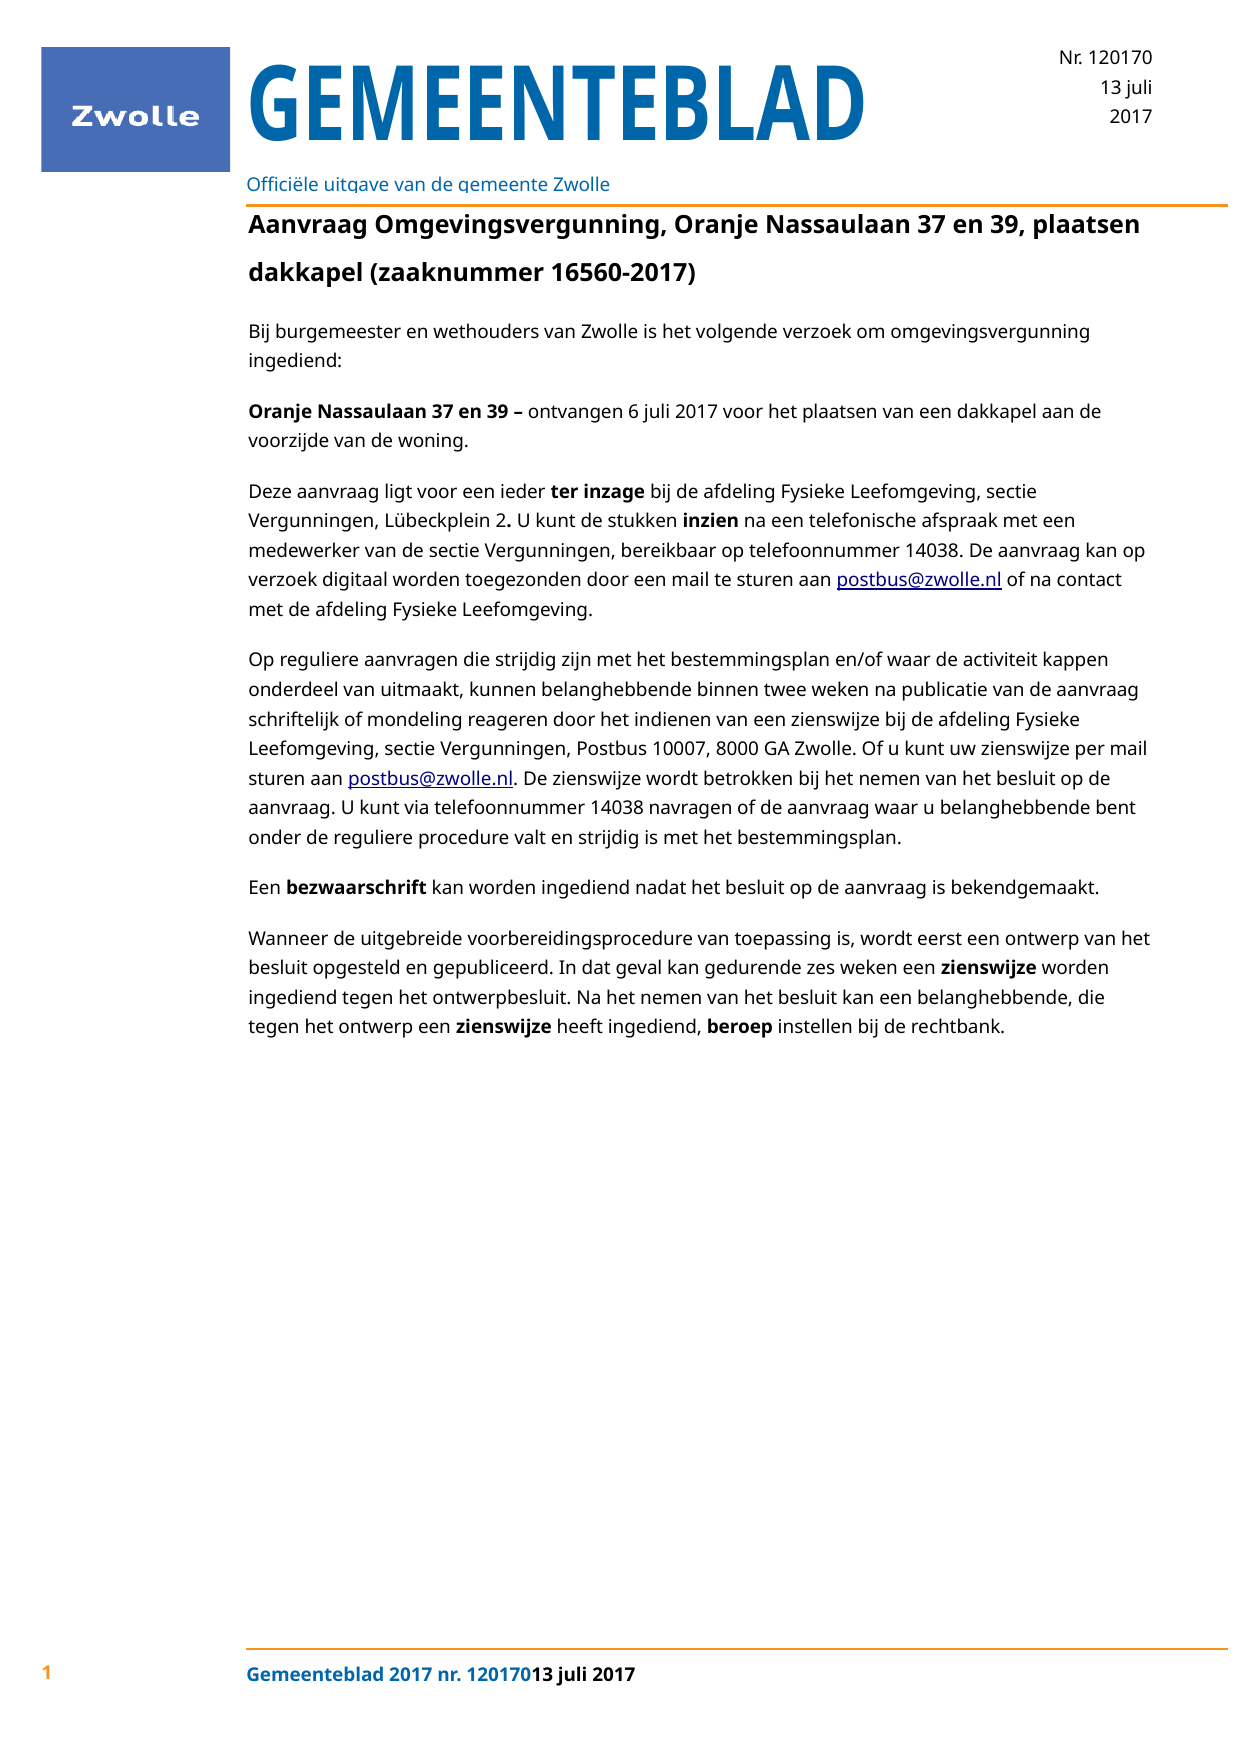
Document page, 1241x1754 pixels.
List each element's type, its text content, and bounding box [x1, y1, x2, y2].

text Een bezwaarschrift kan worden ingediend nadat het besluit op de aanvraag is bekendgemaakt. [248, 874, 1152, 900]
text Bij burgemeester en wethouders van Zwolle is het volgende verzoek om omgevingsvergunning ingediend: [248, 318, 1152, 373]
text Oranje Nassaulaan 37 en 39 – ontvangen 6 juli 2017 voor het plaatsen van een dakkapel aan de voorzijde van de woning. [248, 398, 1152, 453]
text Op reguliere aanvragen die strijdig zijn met het bestemmingsplan en/of waar de activiteit kappen onderdeel van uitmaakt, kunnen belanghebbende binnen twee weken na publicatie van de aanvraag schriftelijk of mondeling reageren door het indienen van een zienswijze bij de afdeling Fysieke Leefomgeving, sectie Vergunningen, Postbus 10007, 8000 GA Zwolle. Of u kunt uw zienswijze per mail sturen aan postbus@zwolle.nl. De zienswijze wordt betrokken bij het nemen van het besluit op de aanvraag. U kunt via telefoonnummer 14038 navragen of de aanvraag waar u belanghebbende bent onder de reguliere procedure valt en strijdig is met het bestemmingsplan. [248, 647, 1152, 850]
text Wanneer de uitgebreide voorbereidingsprocedure van toepassing is, wordt eerst een ontwerp van het besluit opgesteld en gepubliceerd. In dat geval kan gedurende zes weken een zienswijze worden ingediend tegen het ontwerpbesluit. Na het nemen van het besluit kan een belanghebbende, die tegen het ontwerp een zienswijze heeft ingediend, beroep instellen bij de rechtbank. [248, 925, 1152, 1039]
text Deze aanvraag ligt voor een ieder ter inzage bij de afdeling Fysieke Leefomgeving, sectie Vergunningen, Lübeckplein 2. U kunt de stukken inzien na een telefonische afspraak met een medewerker van de sectie Vergunningen, bereikbaar op telefoonnummer 14038. De aanvraag kan op verzoek digitaal worden toegezonden door een mail te sturen aan postbus@zwolle.nl of na contact met de afdeling Fysieke Leefomgeving. [248, 478, 1152, 622]
picture [41, 47, 231, 172]
text Aanvraag Omgevingsvergunning, Oranje Nassaulaan 37 en 39, plaatsen dakkapel (zaaknummer 16560-2017) [248, 207, 1152, 288]
